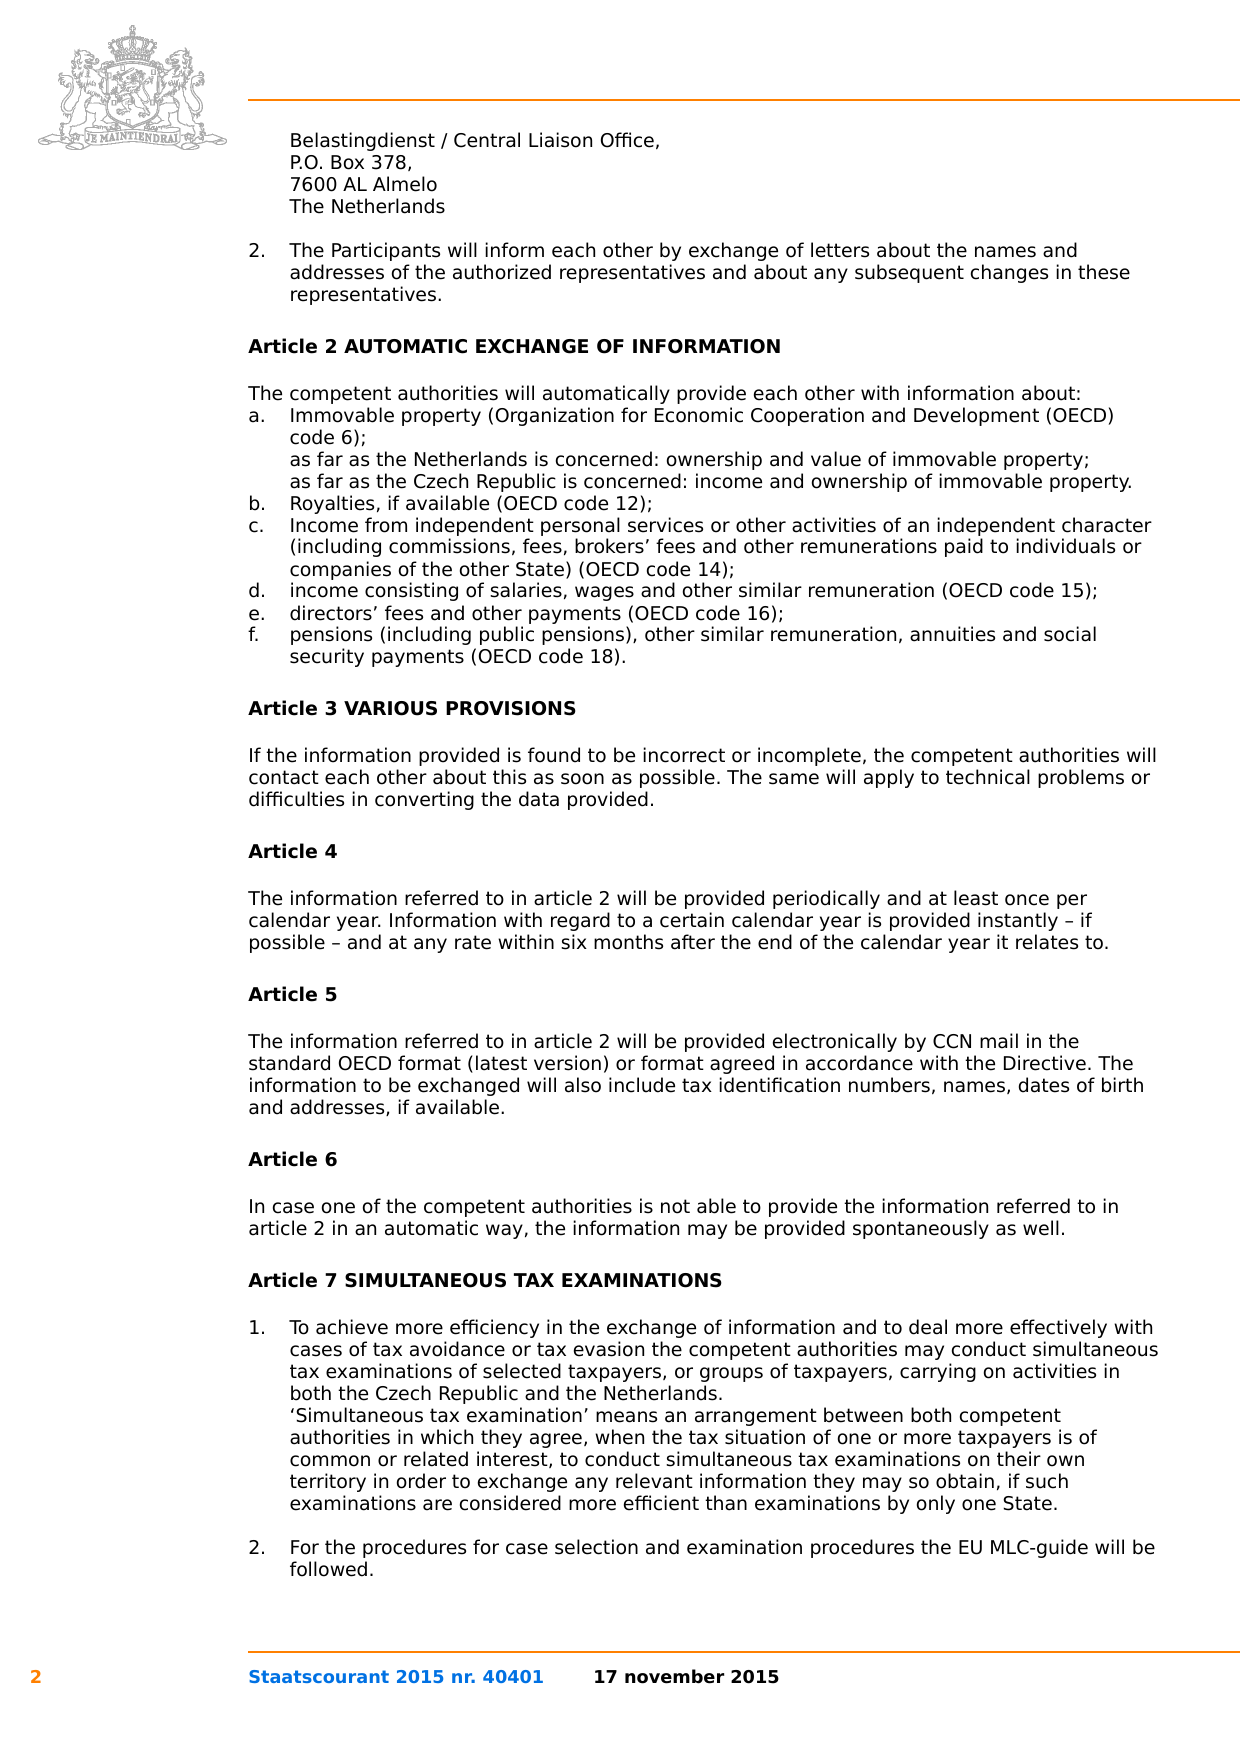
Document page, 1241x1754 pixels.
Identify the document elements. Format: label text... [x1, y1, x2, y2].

text If the information provided is found to be incorrect or incomplete, the competent authorities will contact each other about this as soon as possible. The same will apply to technical problems or difficulties in converting the data provided. [248, 745, 1163, 811]
text The information referred to in article 2 will be provided electronically by CCN mail in the standard OECD format (latest version) or format agreed in accordance with the Directive. The information to be exchanged will also include tax identification numbers, names, dates of birth and addresses, if available. [248, 1031, 1163, 1119]
text as far as the Netherlands is concerned: ownership and value of immovable property; [289, 448, 1163, 471]
text The information referred to in article 2 will be provided periodically and at least once per calendar year. Information with regard to a certain calendar year is provided instantly – if possible – and at any rate within six months after the end of the calendar year it relates to. [248, 888, 1163, 954]
text Belastingdienst / Central Liaison Office, [289, 130, 1163, 152]
text 1. To achieve more efficiency in the exchange of information and to deal more effectively with cases of tax avoidance or tax evasion the competent authorities may conduct simultaneous tax examinations of selected taxpayers, or groups of taxpayers, carrying on activities in both the Czech Republic and the Netherlands. [248, 1317, 1163, 1405]
picture [38, 25, 227, 150]
text The competent authorities will automatically provide each other with information about: [248, 383, 1163, 404]
text c. Income from independent personal services or other activities of an independent character (including commissions, fees, brokers’ fees and other remunerations paid to individuals or companies of the other State) (OECD code 14); [248, 514, 1163, 580]
text 7600 AL Almelo [289, 174, 1163, 196]
subtitle Article 2 AUTOMATIC EXCHANGE OF INFORMATION [248, 336, 1163, 358]
text 2. For the procedures for case selection and examination procedures the EU MLC-guide will be followed. [248, 1537, 1163, 1581]
text d. income consisting of salaries, wages and other similar remuneration (OECD code 15); [248, 580, 1163, 602]
subtitle Article 6 [248, 1149, 1163, 1171]
text a. Immovable property (Organization for Economic Cooperation and Development (OECD) code 6); [248, 404, 1163, 448]
text The Netherlands [289, 196, 1163, 218]
text 2. The Participants will inform each other by exchange of letters about the names and addresses of the authorized representatives and about any subsequent changes in these representatives. [248, 240, 1163, 306]
text P.O. Box 378, [289, 152, 1163, 174]
text as far as the Czech Republic is concerned: income and ownership of immovable property. [289, 471, 1163, 492]
text In case one of the competent authorities is not able to provide the information referred to in article 2 in an automatic way, the information may be provided spontaneously as well. [248, 1196, 1163, 1240]
subtitle Article 7 SIMULTANEOUS TAX EXAMINATIONS [248, 1270, 1163, 1292]
text e. directors’ fees and other payments (OECD code 16); [248, 602, 1163, 624]
subtitle Article 3 VARIOUS PROVISIONS [248, 698, 1163, 720]
subtitle Article 5 [248, 984, 1163, 1006]
text ‘Simultaneous tax examination’ means an arrangement between both competent authorities in which they agree, when the tax situation of one or more taxpayers is of common or related interest, to conduct simultaneous tax examinations on their own territory in order to exchange any relevant information they may so obtain, if such examinations are considered more efficient than examinations by only one State. [289, 1405, 1163, 1515]
text b. Royalties, if available (OECD code 12); [248, 492, 1163, 514]
text f. pensions (including public pensions), other similar remuneration, annuities and social security payments (OECD code 18). [248, 624, 1163, 668]
subtitle Article 4 [248, 841, 1163, 863]
